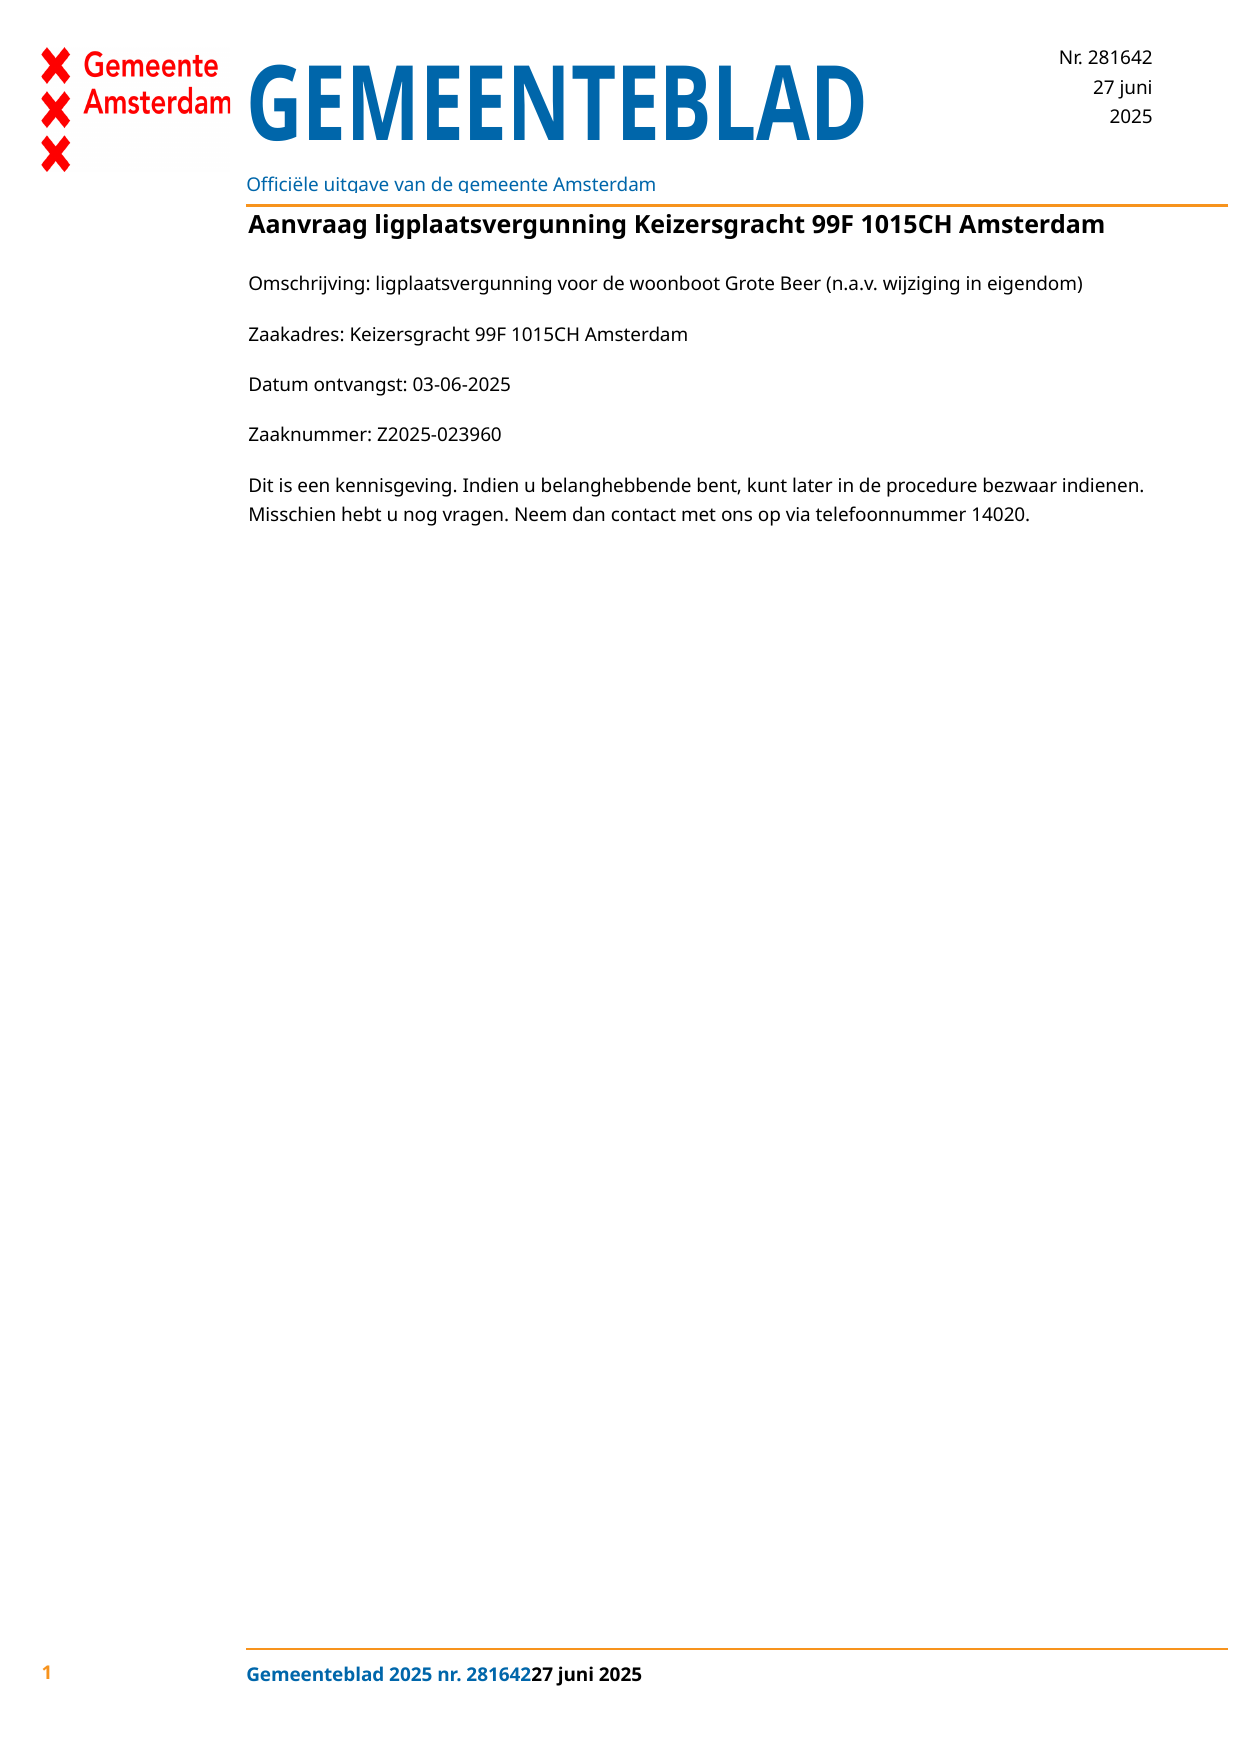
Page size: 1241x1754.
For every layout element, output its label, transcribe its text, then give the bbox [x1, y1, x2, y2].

text Zaaknummer: Z2025-023960 [248, 422, 1152, 447]
text Omschrijving: ligplaatsvergunning voor de woonboot Grote Beer (n.a.v. wijziging in eigendom) [248, 270, 1152, 296]
picture [41, 47, 231, 172]
text Zaakadres: Keizersgracht 99F 1015CH Amsterdam [248, 321, 1152, 346]
text Datum ontvangst: 03-06-2025 [248, 371, 1152, 397]
text Aanvraag ligplaatsvergunning Keizersgracht 99F 1015CH Amsterdam [248, 207, 1152, 241]
text Dit is een kennisgeving. Indien u belanghebbende bent, kunt later in de procedure bezwaar indienen. Misschien hebt u nog vragen. Neem dan contact met ons op via telefoonnummer 14020. [248, 472, 1152, 527]
